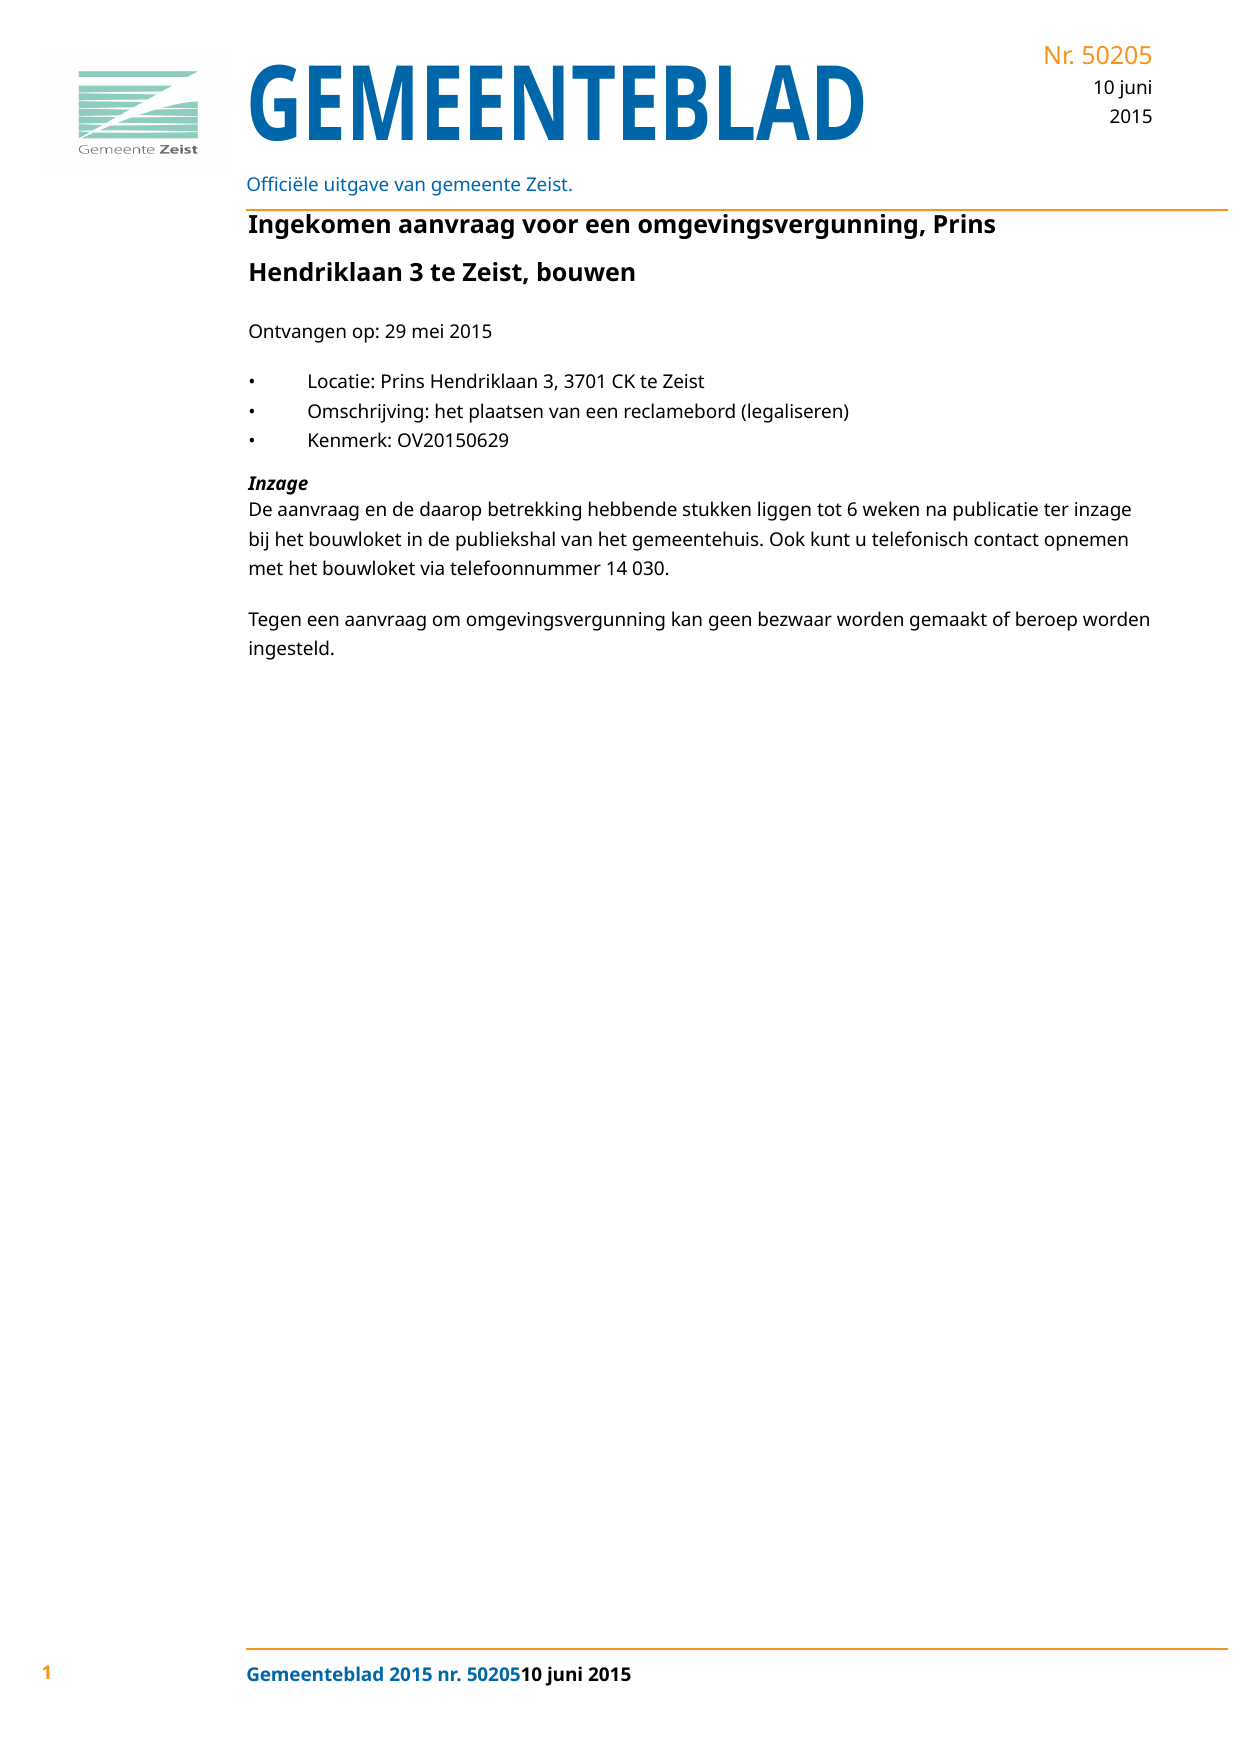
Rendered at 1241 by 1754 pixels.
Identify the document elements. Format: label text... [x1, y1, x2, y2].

text De aanvraag en de daarop betrekking hebbende stukken liggen tot 6 weken na publicatie ter inzage bij het bouwloket in de publiekshal van het gemeentehuis. Ook kunt u telefonisch contact opnemen met het bouwloket via telefoonnummer 14 030. [248, 496, 1152, 581]
list Kenmerk: OV20150629 [248, 427, 1152, 453]
list Locatie: Prins Hendriklaan 3, 3701 CK te Zeist [248, 368, 1152, 394]
text Ontvangen op: 29 mei 2015 [248, 318, 1152, 344]
text Ingekomen aanvraag voor een omgevingsvergunning, Prins Hendriklaan 3 te Zeist, bouwen [248, 211, 1152, 288]
text Tegen een aanvraag om omgevingsvergunning kan geen bezwaar worden gemaakt of beroep worden ingesteld. [248, 606, 1152, 661]
text Inzage [248, 471, 1152, 496]
list Omschrijving: het plaatsen van een reclamebord (legaliseren) [248, 398, 1152, 424]
picture [41, 47, 231, 172]
